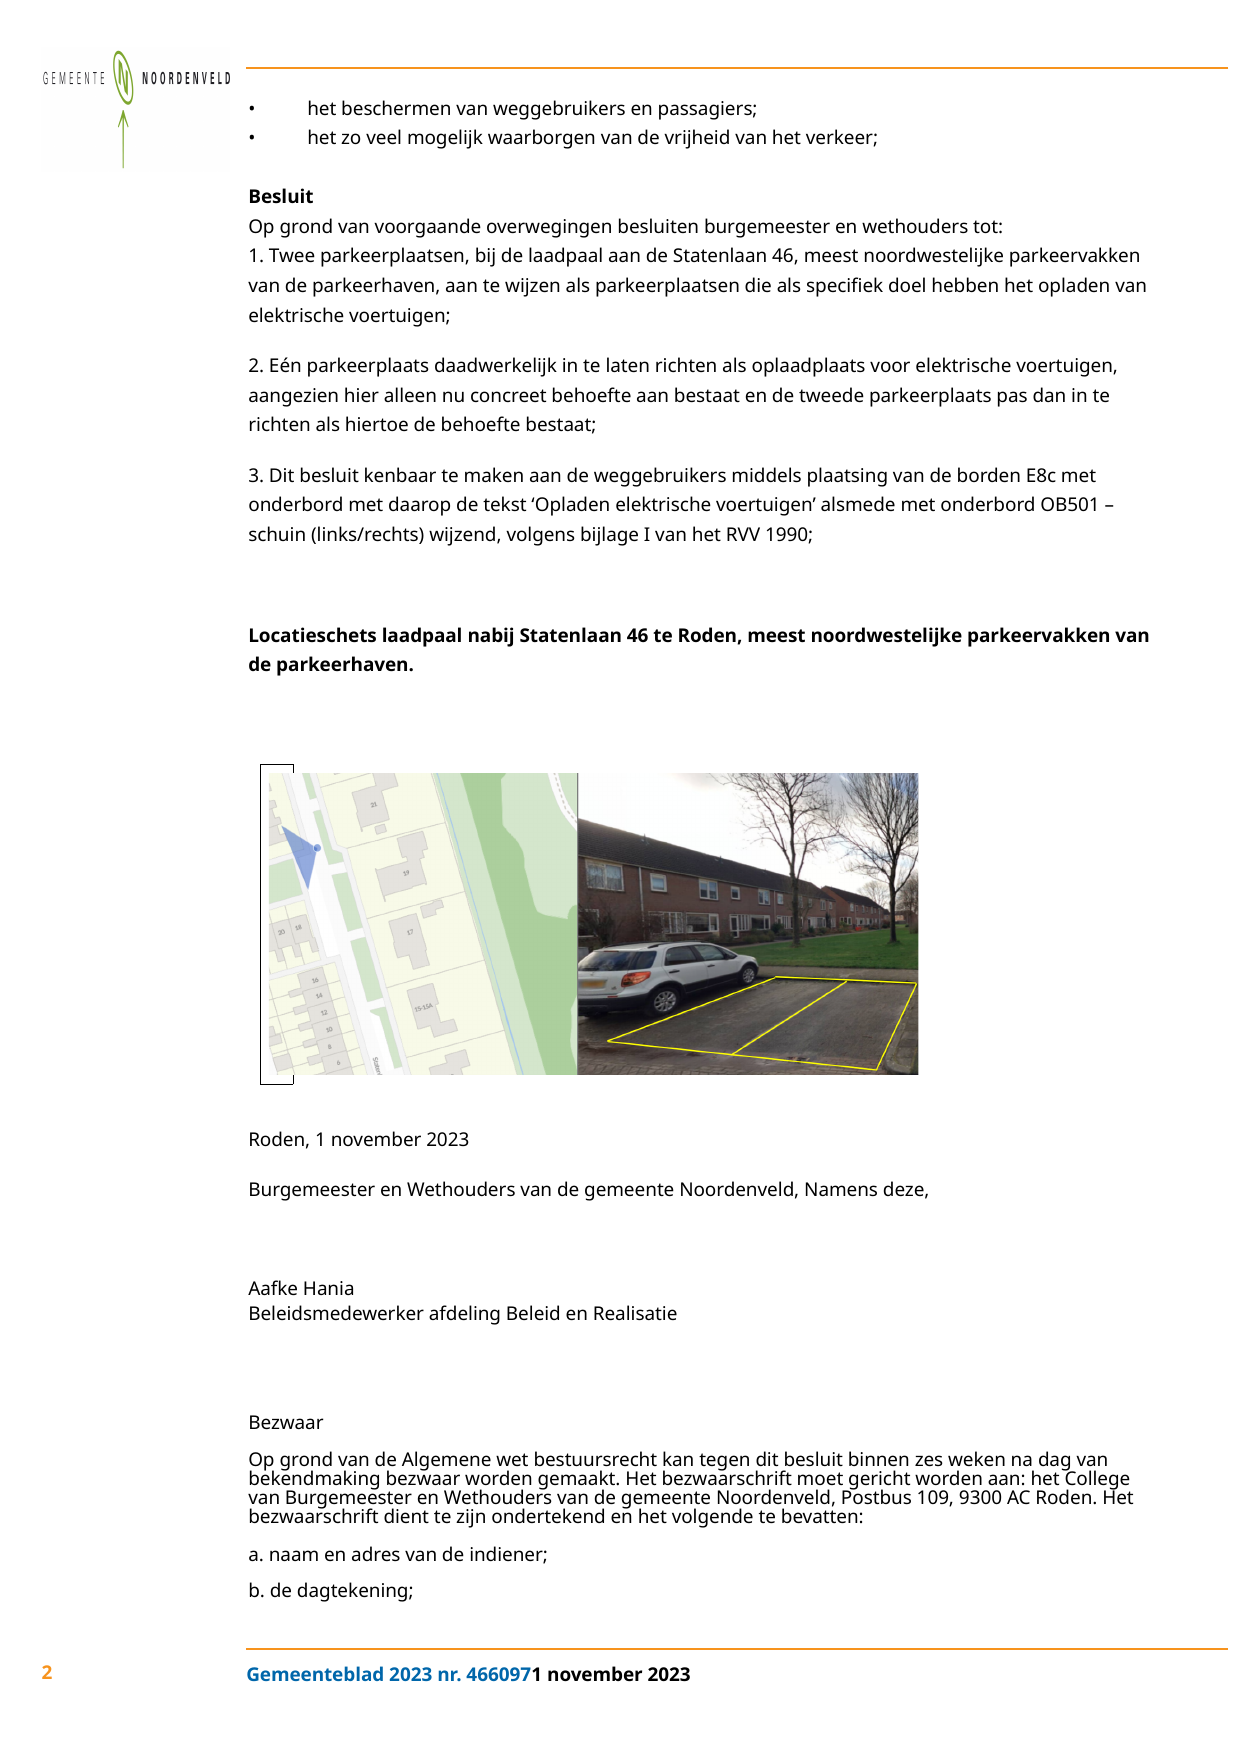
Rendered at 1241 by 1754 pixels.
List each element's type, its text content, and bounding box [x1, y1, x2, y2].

list het zo veel mogelijk waarborgen van de vrijheid van het verkeer; [248, 124, 1152, 150]
text Roden, 1 november 2023 [248, 1126, 1152, 1152]
text Besluit [248, 183, 1152, 209]
text Op grond van voorgaande overwegingen besluiten burgemeester en wethouders tot: [248, 213, 1152, 239]
text Op grond van de Algemene wet bestuursrecht kan tegen dit besluit binnen zes weken na dag van bekendmaking bezwaar worden gemaakt. Het bezwaarschrift moet gericht worden aan: het College van Burgemeester en Wethouders van de gemeente Noordenveld, Postbus 109, 9300 AC Roden. Het bezwaarschrift dient te zijn ondertekend en het volgende te bevatten: [248, 1451, 1152, 1528]
text 2. Eén parkeerplaats daadwerkelijk in te laten richten als oplaadplaats voor elektrische voertuigen, aangezien hier alleen nu concreet behoefte aan bestaat en de tweede parkeerplaats pas dan in te richten als hiertoe de behoefte bestaat; [248, 352, 1152, 437]
text Bezwaar [248, 1414, 1152, 1433]
text Burgemeester en Wethouders van de gemeente Noordenveld, Namens deze, [248, 1176, 1152, 1202]
picture [268, 773, 919, 1075]
text 1. Twee parkeerplaatsen, bij de laadpaal aan de Statenlaan 46, meest noordwestelijke parkeervakken van de parkeerhaven, aan te wijzen als parkeerplaatsen die als specifiek doel hebben het opladen van elektrische voertuigen; [248, 243, 1152, 328]
text a. naam en adres van de indiener; [248, 1546, 1152, 1565]
text b. de dagtekening; [248, 1582, 1152, 1602]
list het beschermen van weggebruikers en passagiers; [248, 95, 1152, 121]
text 3. Dit besluit kenbaar te maken aan de weggebruikers middels plaatsing van de borden E8c met onderbord met daarop de tekst ‘Opladen elektrische voertuigen’ alsmede met onderbord OB501 – schuin (links/rechts) wijzend, volgens bijlage I van het RVV 1990; [248, 462, 1152, 547]
text Locatieschets laadpaal nabij Statenlaan 46 te Roden, meest noordwestelijke parkeervakken van de parkeerhaven. [248, 622, 1152, 677]
text Aafke Hania [248, 1275, 1152, 1300]
text Beleidsmedewerker afdeling Beleid en Realisatie [248, 1300, 1152, 1326]
picture [41, 47, 231, 172]
